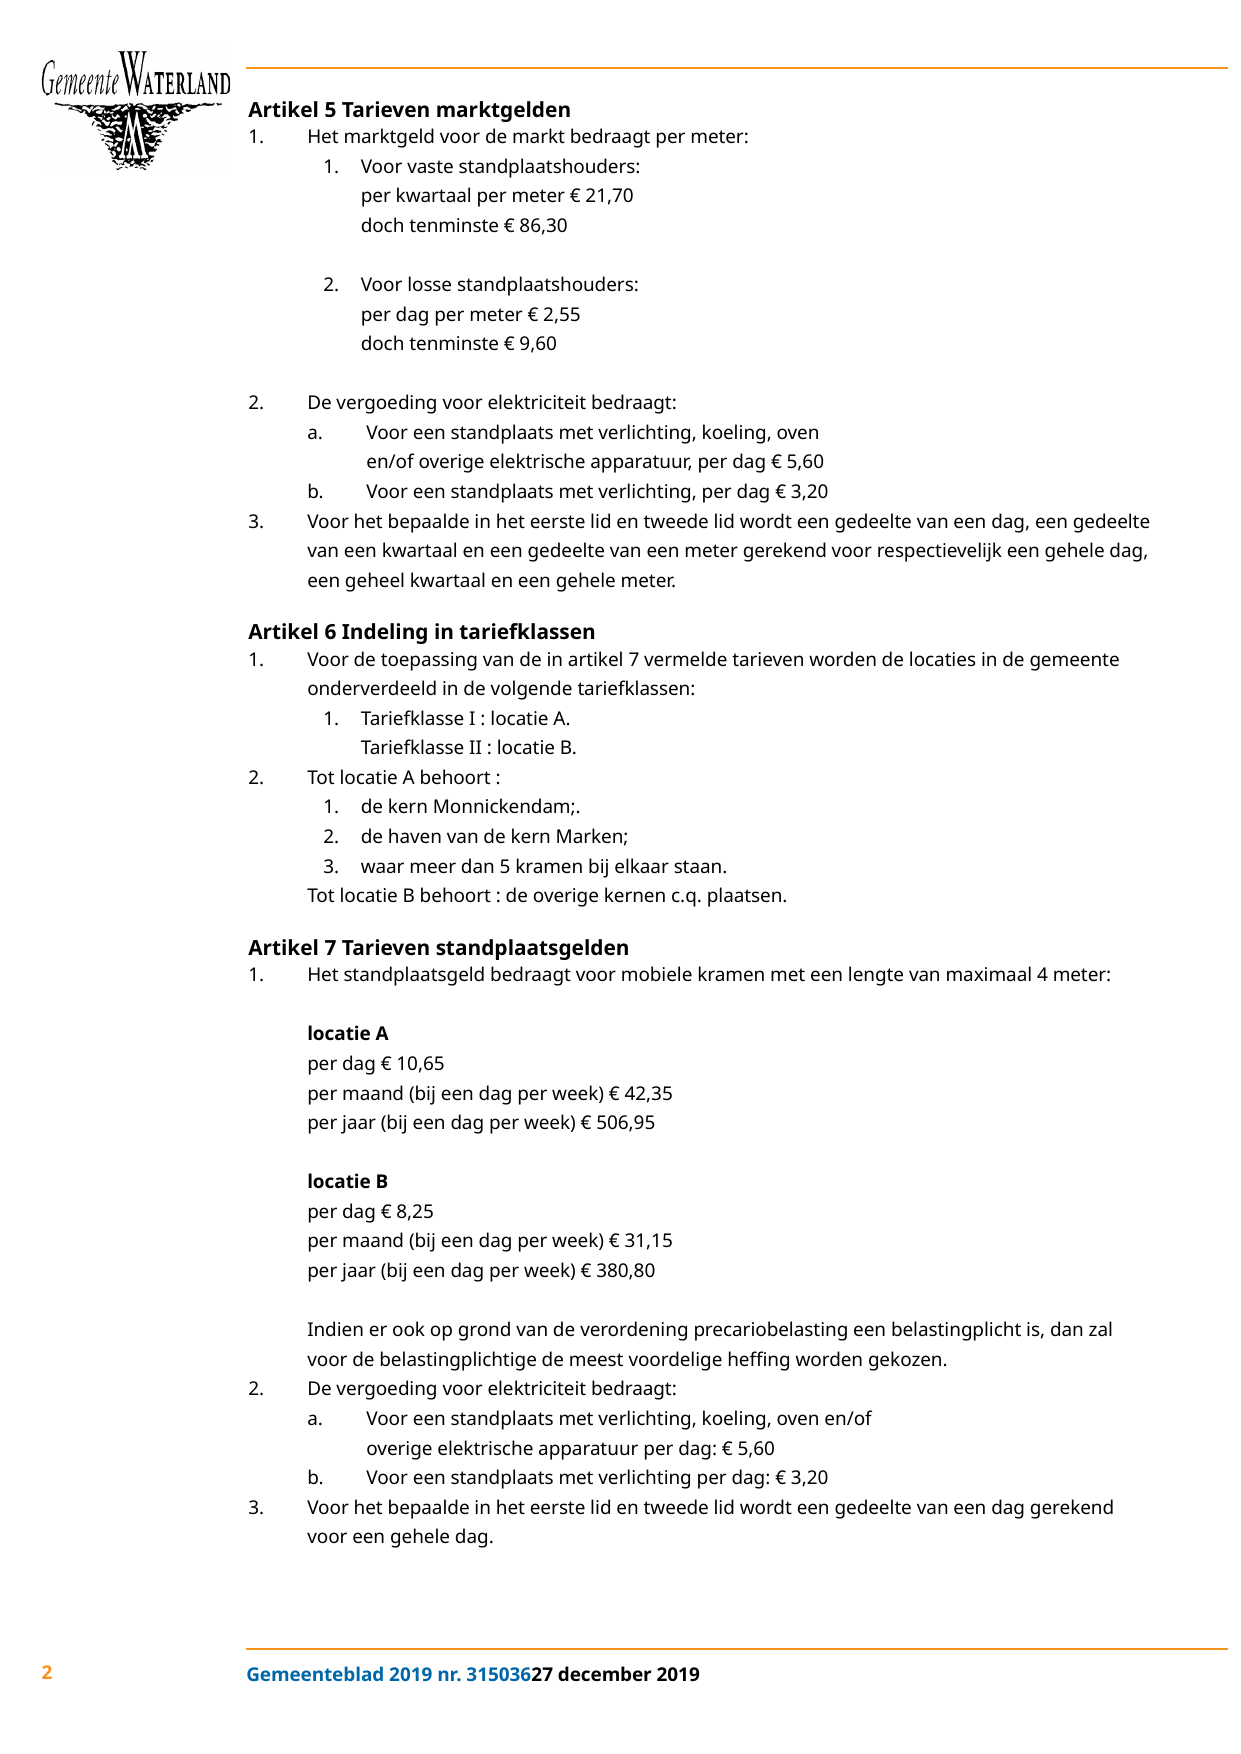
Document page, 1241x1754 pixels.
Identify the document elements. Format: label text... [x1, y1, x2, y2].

list Voor vaste standplaatshouders: [323, 153, 1152, 178]
list per jaar (bij een dag per week) € 380,80 [248, 1257, 1152, 1283]
list Voor een standplaats met verlichting per dag: € 3,20 [307, 1464, 1152, 1490]
list per maand (bij een dag per week) € 42,35 [248, 1080, 1152, 1105]
text Artikel 7 Tarieven standplaatsgelden [248, 933, 1152, 961]
list per maand (bij een dag per week) € 31,15 [248, 1228, 1152, 1253]
list Voor een standplaats met verlichting, koeling, oven en/of [307, 1405, 1152, 1431]
list Voor het bepaalde in het eerste lid en tweede lid wordt een gedeelte van een dag gerekend voor een gehele dag. [248, 1494, 1152, 1549]
list De vergoeding voor elektriciteit bedraagt: [248, 1376, 1152, 1401]
list doch tenminste € 86,30 [323, 212, 1152, 238]
list Indien er ook op grond van de verordening precariobelasting een belastingplicht is, dan zal voor de belastingplichtige de meest voordelige heffing worden gekozen. [248, 1316, 1152, 1372]
text Artikel 6 Indeling in tariefklassen [248, 617, 1152, 646]
list de haven van de kern Marken; [323, 823, 1152, 849]
list de kern Monnickendam;. [323, 794, 1152, 819]
list en/of overige elektrische apparatuur, per dag € 5,60 [307, 449, 1152, 474]
list Het standplaatsgeld bedraagt voor mobiele kramen met een lengte van maximaal 4 meter: [248, 961, 1152, 987]
list per dag € 10,65 [248, 1050, 1152, 1076]
list locatie B [248, 1168, 1152, 1194]
list Voor het bepaalde in het eerste lid en tweede lid wordt een gedeelte van een dag, een gedeelte van een kwartaal en een gedeelte van een meter gerekend voor respectievelijk een gehele dag, een geheel kwartaal en een gehele meter. [248, 508, 1152, 593]
list Voor een standplaats met verlichting, per dag € 3,20 [307, 478, 1152, 504]
list locatie A [248, 1021, 1152, 1046]
list Het marktgeld voor de markt bedraagt per meter: [248, 123, 1152, 149]
list per jaar (bij een dag per week) € 506,95 [248, 1109, 1152, 1135]
list Voor de toepassing van de in artikel 7 vermelde tarieven worden de locaties in de gemeente onderverdeeld in de volgende tariefklassen: [248, 646, 1152, 701]
picture [41, 47, 231, 172]
text Artikel 5 Tarieven marktgelden [248, 95, 1152, 123]
list per kwartaal per meter € 21,70 [323, 182, 1152, 208]
list Tot locatie A behoort : [248, 764, 1152, 790]
list per dag per meter € 2,55 [323, 301, 1152, 326]
list doch tenminste € 9,60 [323, 330, 1152, 356]
list De vergoeding voor elektriciteit bedraagt: [248, 389, 1152, 415]
list Tariefklasse I : locatie A. [323, 705, 1152, 731]
list Tot locatie B behoort : de overige kernen c.q. plaatsen. [248, 882, 1152, 908]
list Tariefklasse II : locatie B. [323, 734, 1152, 760]
list per dag € 8,25 [248, 1198, 1152, 1224]
list overige elektrische apparatuur per dag: € 5,60 [307, 1435, 1152, 1460]
list waar meer dan 5 kramen bij elkaar staan. [323, 853, 1152, 879]
list Voor losse standplaatshouders: [323, 271, 1152, 297]
list Voor een standplaats met verlichting, koeling, oven [307, 419, 1152, 445]
